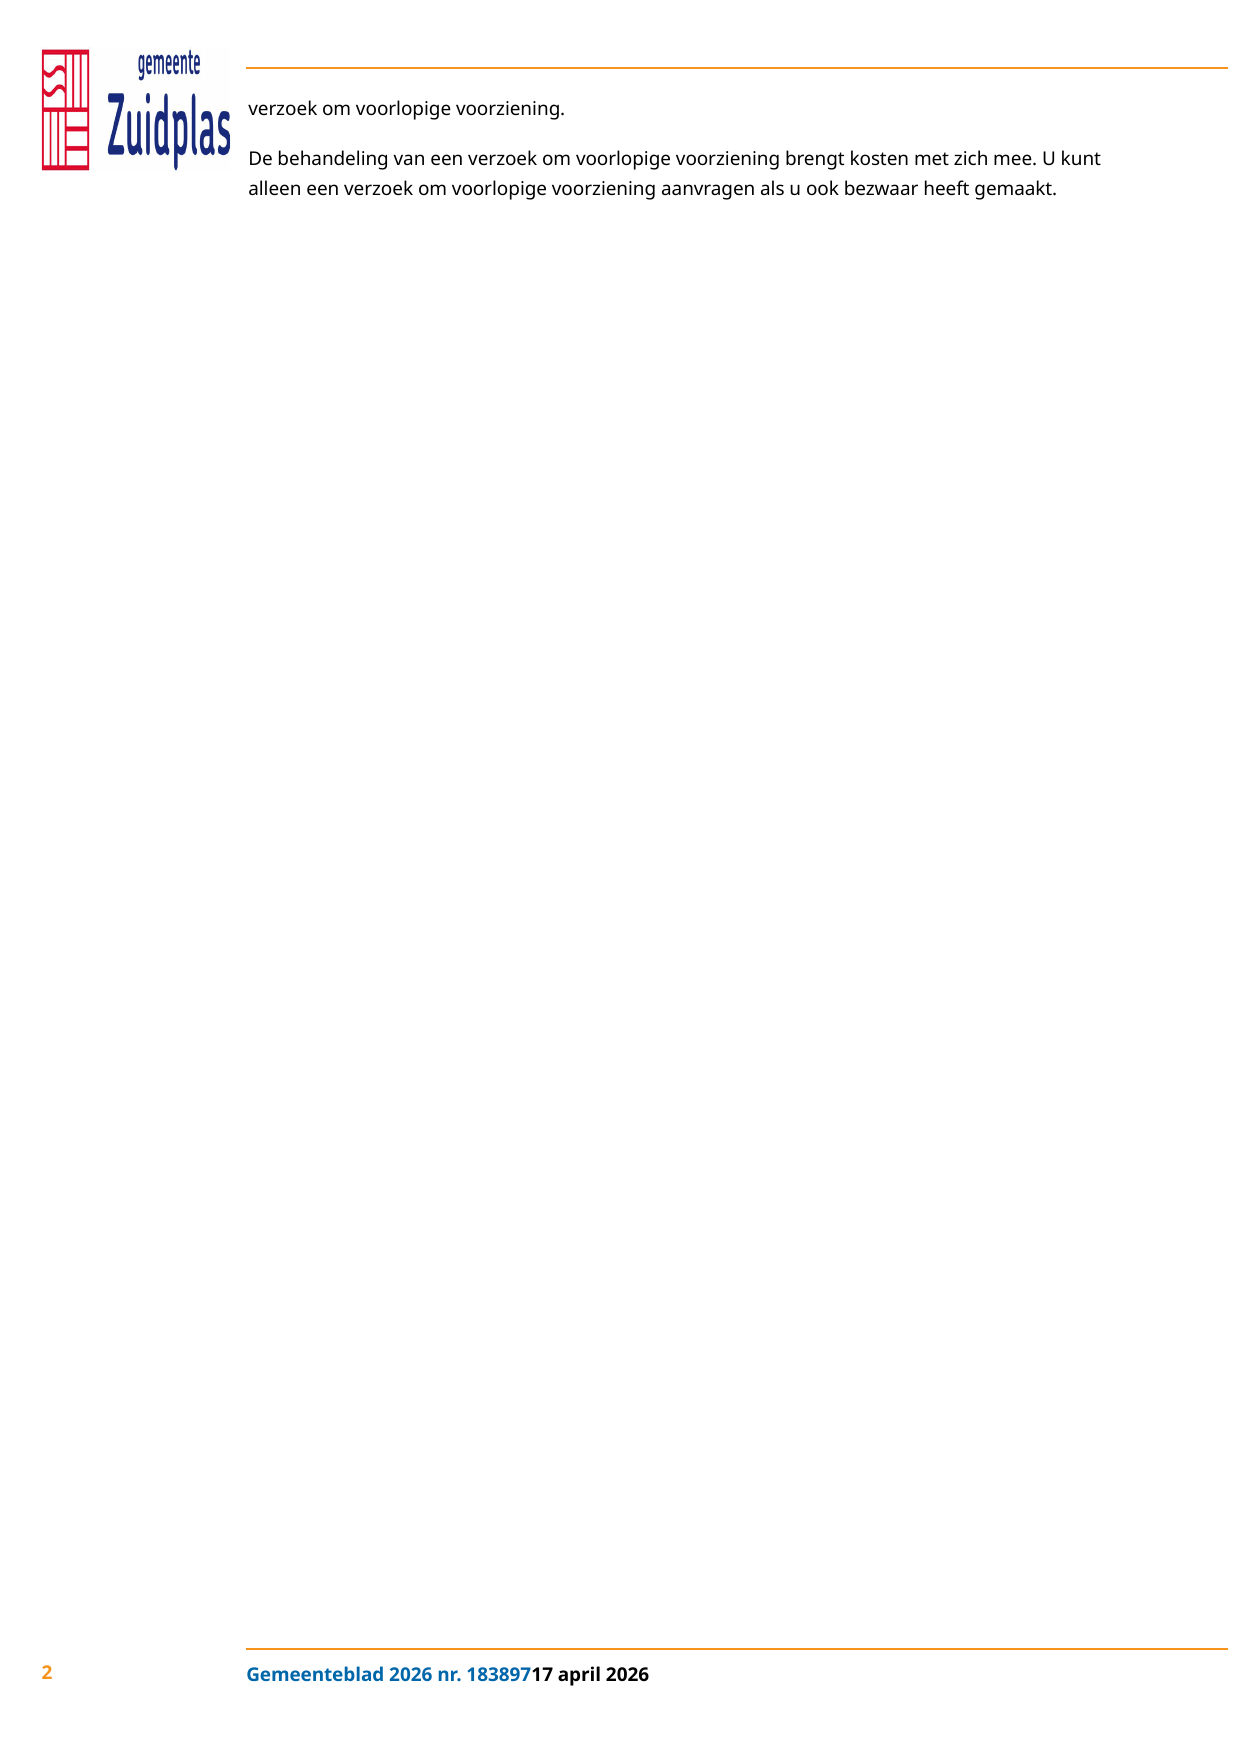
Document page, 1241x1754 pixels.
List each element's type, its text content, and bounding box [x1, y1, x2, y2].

picture [41, 47, 231, 172]
text De behandeling van een verzoek om voorlopige voorziening brengt kosten met zich mee. U kunt alleen een verzoek om voorlopige voorziening aanvragen als u ook bezwaar heeft gemaakt. [248, 145, 1152, 201]
text verzoek om voorlopige voorziening. [248, 95, 1152, 121]
